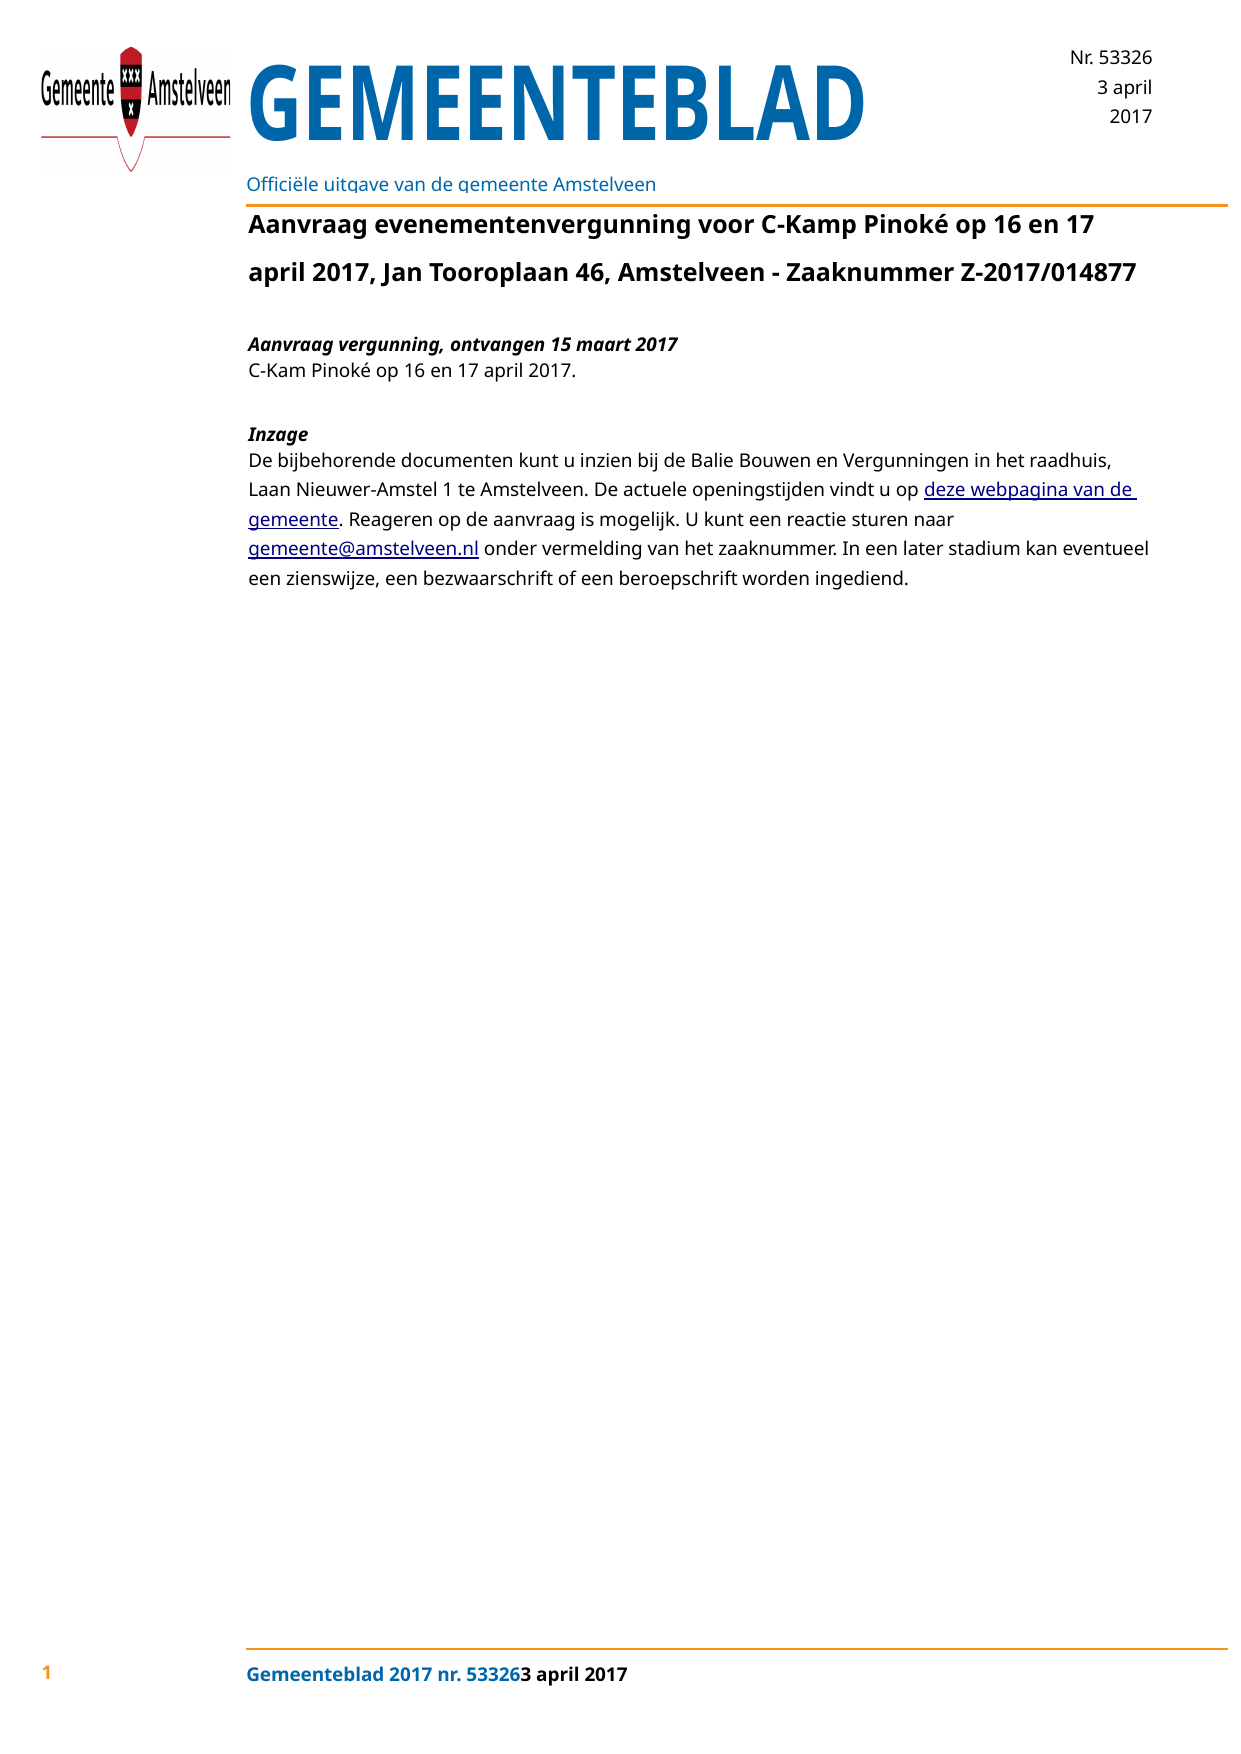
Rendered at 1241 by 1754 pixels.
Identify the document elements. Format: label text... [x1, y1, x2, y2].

picture [41, 47, 231, 172]
text Aanvraag evenementenvergunning voor C-Kamp Pinoké op 16 en 17 april 2017, Jan Tooroplaan 46, Amstelveen - Zaaknummer Z-2017/014877 [248, 207, 1152, 288]
text Inzage [248, 421, 1152, 447]
text De bijbehorende documenten kunt u inzien bij de Balie Bouwen en Vergunningen in het raadhuis, Laan Nieuwer-Amstel 1 te Amstelveen. De actuele openingstijden vindt u op deze webpagina van de gemeente. Reageren op de aanvraag is mogelijk. U kunt een reactie sturen naar gemeente@amstelveen.nl onder vermelding van het zaaknummer. In een later stadium kan eventueel een zienswijze, een bezwaarschrift of een beroepschrift worden ingediend. [248, 447, 1152, 591]
text Aanvraag vergunning, ontvangen 15 maart 2017 [248, 331, 1152, 357]
text C-Kam Pinoké op 16 en 17 april 2017. [248, 357, 1152, 383]
